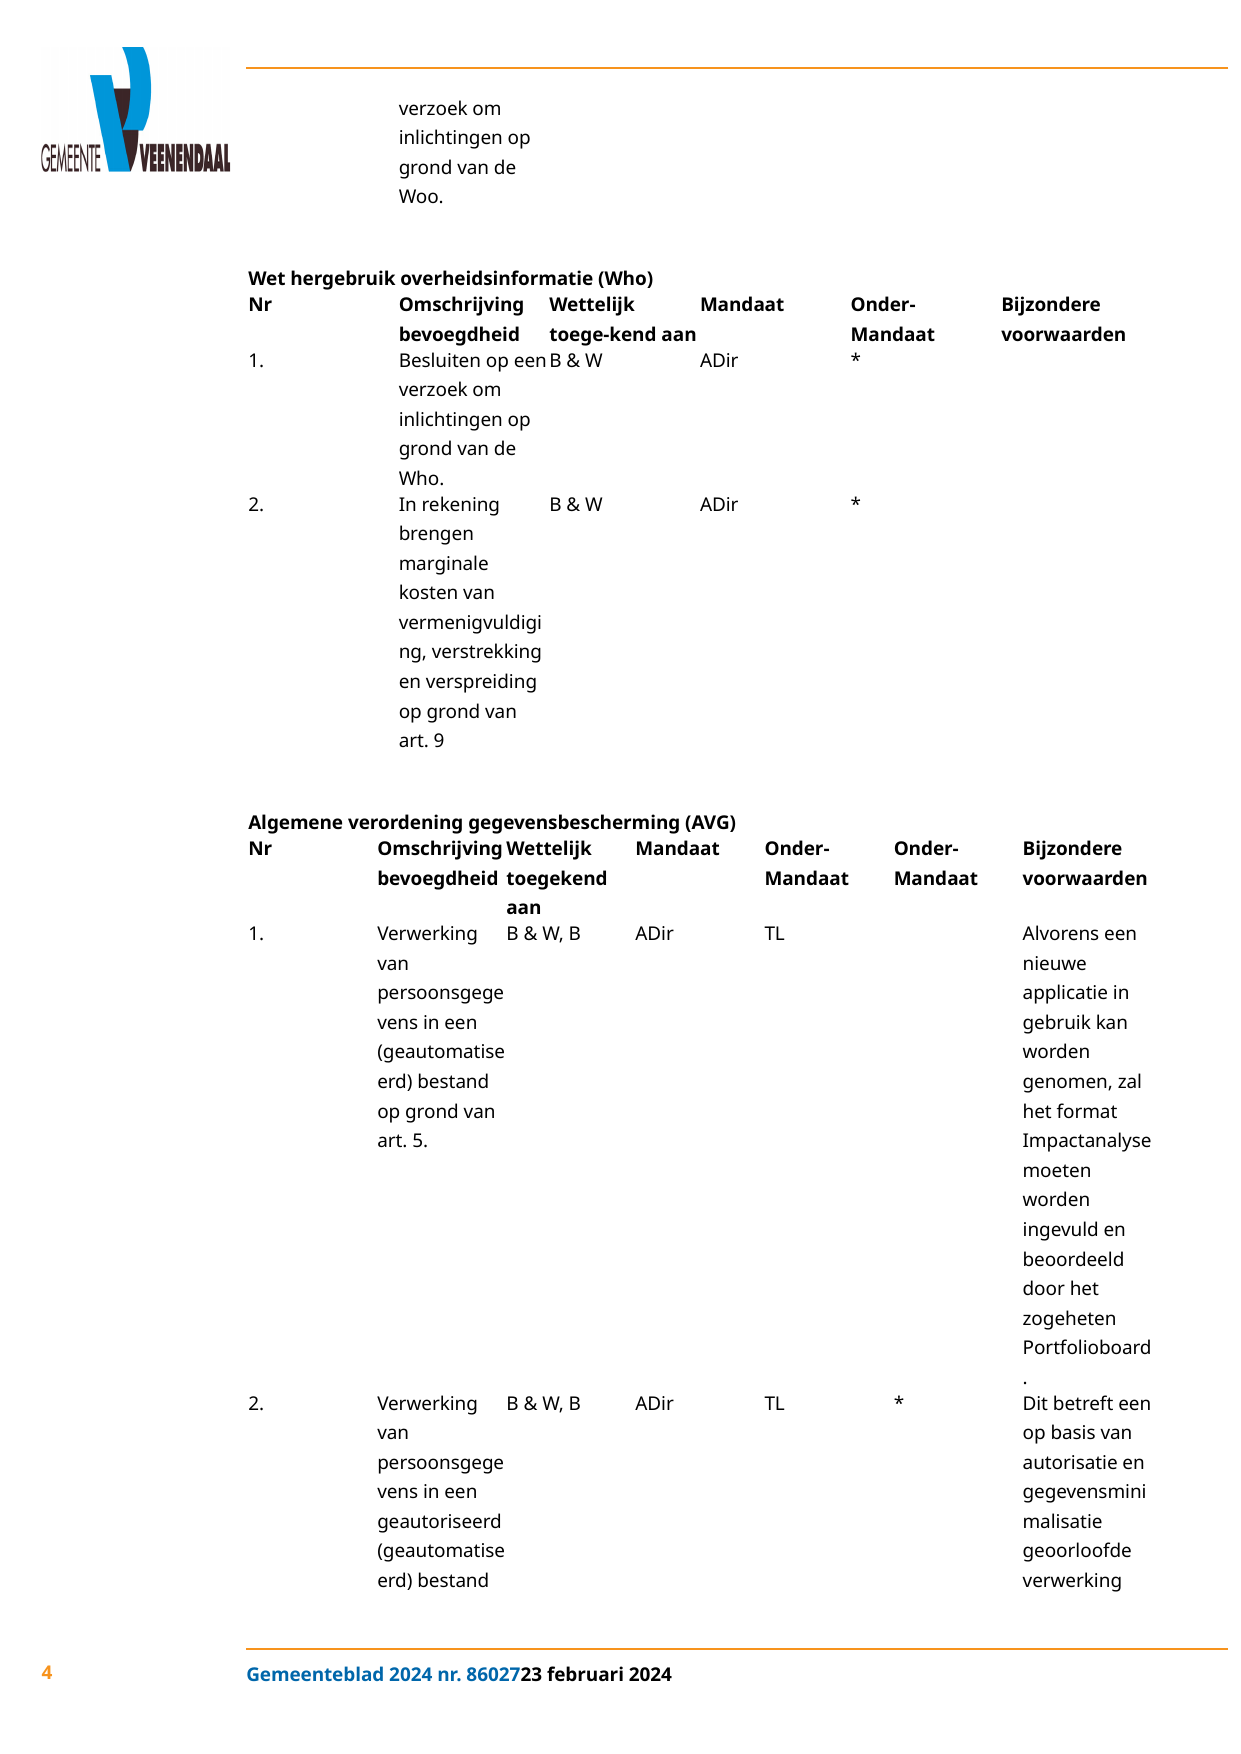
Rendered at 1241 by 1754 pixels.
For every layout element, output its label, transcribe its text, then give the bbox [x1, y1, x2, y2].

table_header Mandaat [700, 291, 850, 347]
table_cell ADir [700, 491, 850, 753]
table_header Onder- Mandaat [850, 291, 1001, 347]
table_cell ADir [700, 347, 850, 491]
table_cell ADir [635, 1390, 764, 1593]
table_cell * [850, 347, 1001, 491]
table_cell [700, 95, 850, 209]
table_cell B & W, B [506, 1390, 635, 1593]
table_cell [1001, 347, 1152, 491]
table_cell TL [764, 920, 893, 1390]
table_cell [1001, 95, 1152, 209]
picture [41, 47, 130, 172]
table_header Onder- Mandaat [894, 835, 1022, 920]
table_cell Besluiten op een verzoek om inlichtingen op grond van de Who. [399, 347, 549, 491]
table_cell * [894, 1390, 1022, 1593]
table_cell Dit betreft een op basis van autorisatie en gegevensminimalisatie geoorloofde verwerking [1023, 1390, 1152, 1593]
table_header Bijzondere voorwaarden [1023, 835, 1152, 920]
table_cell In rekening brengen marginale kosten van vermenigvuldiging, verstrekking en verspreiding op grond van art. 9 [399, 491, 549, 753]
table_header Bijzondere voorwaarden [1001, 291, 1152, 347]
table_header Nr [248, 291, 398, 347]
table_cell B & W [549, 347, 700, 491]
table_cell Verwerking van persoonsgegevens in een geautoriseerd (geautomatiseerd) bestand [377, 1390, 506, 1593]
picture [123, 47, 231, 172]
table_cell B & W, B [506, 920, 635, 1390]
table_cell B & W [549, 491, 700, 753]
table_cell Alvorens een nieuwe applicatie in gebruik kan worden genomen, zal het format Impactanalyse moeten worden ingevuld en beoordeeld door het zogeheten Portfolioboard. [1023, 920, 1152, 1390]
table_cell [248, 1390, 377, 1593]
table_cell [1001, 491, 1152, 753]
table_cell ADir [635, 920, 764, 1390]
table_cell [850, 95, 1001, 209]
table_header Wettelijk toegekend aan [506, 835, 635, 920]
table_header Wettelijk toege-kend aan [549, 291, 700, 347]
table_header Onder- Mandaat [764, 835, 893, 920]
text Wet hergebruik overheidsinformatie (Who) [248, 263, 1152, 291]
table_cell verzoek om inlichtingen op grond van de Woo. [399, 95, 549, 209]
text Algemene verordening gegevensbescherming (AVG) [248, 807, 1152, 835]
table_cell [248, 491, 398, 753]
table_cell TL [764, 1390, 893, 1593]
table_header Omschrijving bevoegdheid [377, 835, 506, 920]
table_cell [248, 95, 398, 209]
table_cell [549, 95, 700, 209]
table_cell [248, 920, 377, 1390]
table_header Mandaat [635, 835, 764, 920]
table_header Omschrijving bevoegdheid [399, 291, 549, 347]
table_cell [248, 347, 398, 491]
table_cell [894, 920, 1022, 1390]
table_cell * [850, 491, 1001, 753]
table_cell Verwerking van persoonsgegevens in een (geautomatiseerd) bestand op grond van art. 5. [377, 920, 506, 1390]
table_header Nr [248, 835, 377, 920]
